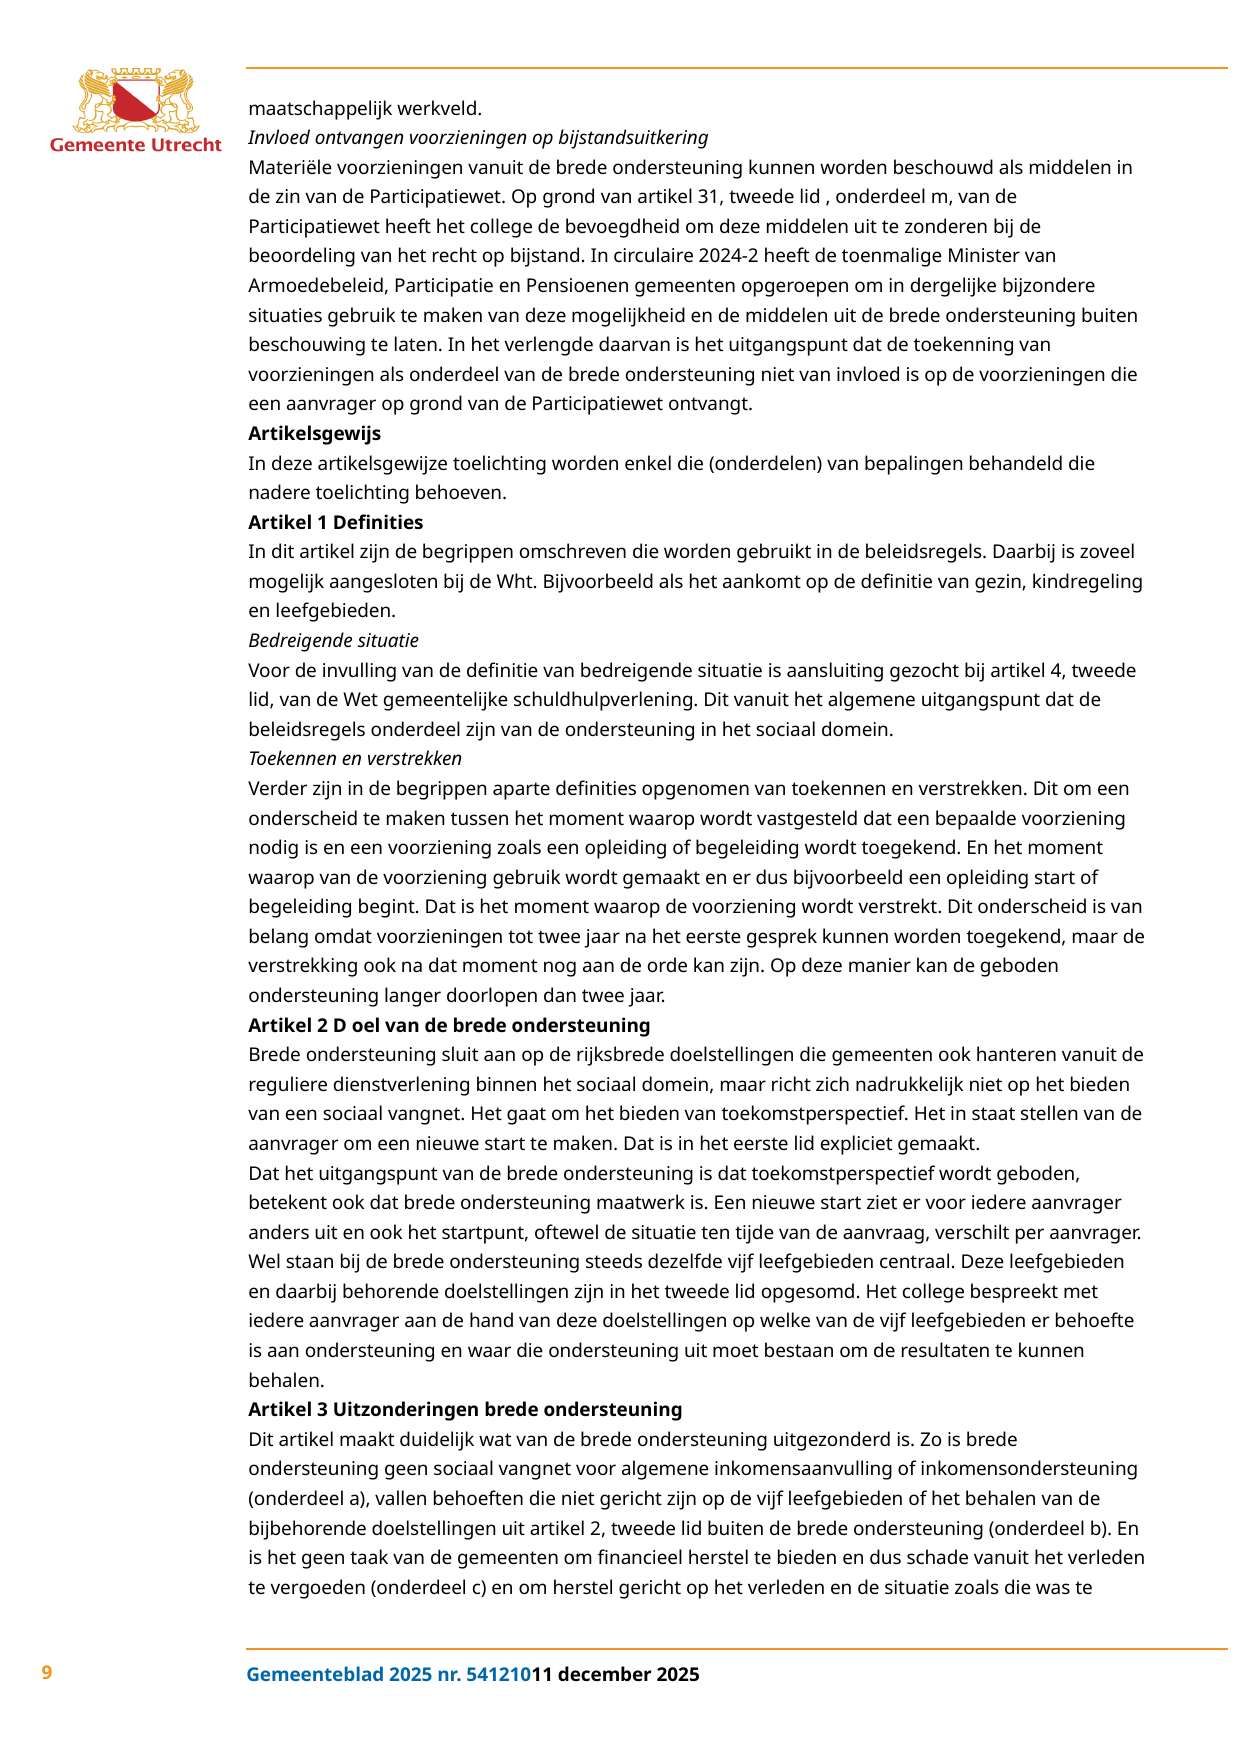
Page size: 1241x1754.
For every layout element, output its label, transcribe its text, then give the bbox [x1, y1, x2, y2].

text Artikel 1 Definities [248, 509, 1152, 535]
text Voor de invulling van de definitie van bedreigende situatie is aansluiting gezocht bij artikel 4, tweede lid, van de Wet gemeentelijke schuldhulpverlening. Dit vanuit het algemene uitgangspunt dat de beleidsregels onderdeel zijn van de ondersteuning in het sociaal domein. [248, 657, 1152, 742]
text Dat het uitgangspunt van de brede ondersteuning is dat toekomstperspectief wordt geboden, betekent ook dat brede ondersteuning maatwerk is. Een nieuwe start ziet er voor iedere aanvrager anders uit en ook het startpunt, oftewel de situatie ten tijde van de aanvraag, verschilt per aanvrager. Wel staan bij de brede ondersteuning steeds dezelfde vijf leefgebieden centraal. Deze leefgebieden en daarbij behorende doelstellingen zijn in het tweede lid opgesomd. Het college bespreekt met iedere aanvrager aan de hand van deze doelstellingen op welke van de vijf leefgebieden er behoefte is aan ondersteuning en waar die ondersteuning uit moet bestaan om de resultaten te kunnen behalen. [248, 1160, 1152, 1393]
text In dit artikel zijn de begrippen omschreven die worden gebruikt in de beleidsregels. Daarbij is zoveel mogelijk aangesloten bij de Wht. Bijvoorbeeld als het aankomt op de definitie van gezin, kindregeling en leefgebieden. [248, 538, 1152, 623]
text Verder zijn in de begrippen aparte definities opgenomen van toekennen en verstrekken. Dit om een onderscheid te maken tussen het moment waarop wordt vastgesteld dat een bepaalde voorziening nodig is en een voorziening zoals een opleiding of begeleiding wordt toegekend. En het moment waarop van de voorziening gebruik wordt gemaakt en er dus bijvoorbeeld een opleiding start of begeleiding begint. Dat is het moment waarop de voorziening wordt verstrekt. Dit onderscheid is van belang omdat voorzieningen tot twee jaar na het eerste gesprek kunnen worden toegekend, maar de verstrekking ook na dat moment nog aan de orde kan zijn. Op deze manier kan de geboden ondersteuning langer doorlopen dan twee jaar. [248, 775, 1152, 1008]
text Toekennen en verstrekken [248, 746, 1152, 771]
text Bedreigende situatie [248, 627, 1152, 653]
text Materiële voorzieningen vanuit de brede ondersteuning kunnen worden beschouwd als middelen in de zin van de Participatiewet. Op grond van artikel 31, tweede lid , onderdeel m, van de Participatiewet heeft het college de bevoegdheid om deze middelen uit te zonderen bij de beoordeling van het recht op bijstand. In circulaire 2024-2 heeft de toenmalige Minister van Armoedebeleid, Participatie en Pensioenen gemeenten opgeroepen om in dergelijke bijzondere situaties gebruik te maken van deze mogelijkheid en de middelen uit de brede ondersteuning buiten beschouwing te laten. In het verlengde daarvan is het uitgangspunt dat de toekenning van voorzieningen als onderdeel van de brede ondersteuning niet van invloed is op de voorzieningen die een aanvrager op grond van de Participatiewet ontvangt. [248, 154, 1152, 416]
text In deze artikelsgewijze toelichting worden enkel die (onderdelen) van bepalingen behandeld die nadere toelichting behoeven. [248, 450, 1152, 505]
text Brede ondersteuning sluit aan op de rijksbrede doelstellingen die gemeenten ook hanteren vanuit de reguliere dienstverlening binnen het sociaal domein, maar richt zich nadrukkelijk niet op het bieden van een sociaal vangnet. Het gaat om het bieden van toekomstperspectief. Het in staat stellen van de aanvrager om een nieuwe start te maken. Dat is in het eerste lid expliciet gemaakt. [248, 1041, 1152, 1156]
text Artikel 2 D oel van de brede ondersteuning [248, 1012, 1152, 1038]
picture [41, 47, 231, 172]
text Artikelsgewijs [248, 420, 1152, 446]
text maatschappelijk werkveld. [248, 95, 1152, 121]
text Artikel 3 Uitzonderingen brede ondersteuning [248, 1396, 1152, 1422]
text Dit artikel maakt duidelijk wat van de brede ondersteuning uitgezonderd is. Zo is brede ondersteuning geen sociaal vangnet voor algemene inkomensaanvulling of inkomensondersteuning (onderdeel a), vallen behoeften die niet gericht zijn op de vijf leefgebieden of het behalen van de bijbehorende doelstellingen uit artikel 2, tweede lid buiten de brede ondersteuning (onderdeel b). En is het geen taak van de gemeenten om financieel herstel te bieden en dus schade vanuit het verleden te vergoeden (onderdeel c) en om herstel gericht op het verleden en de situatie zoals die was te [248, 1426, 1152, 1600]
text Invloed ontvangen voorzieningen op bijstandsuitkering [248, 124, 1152, 150]
